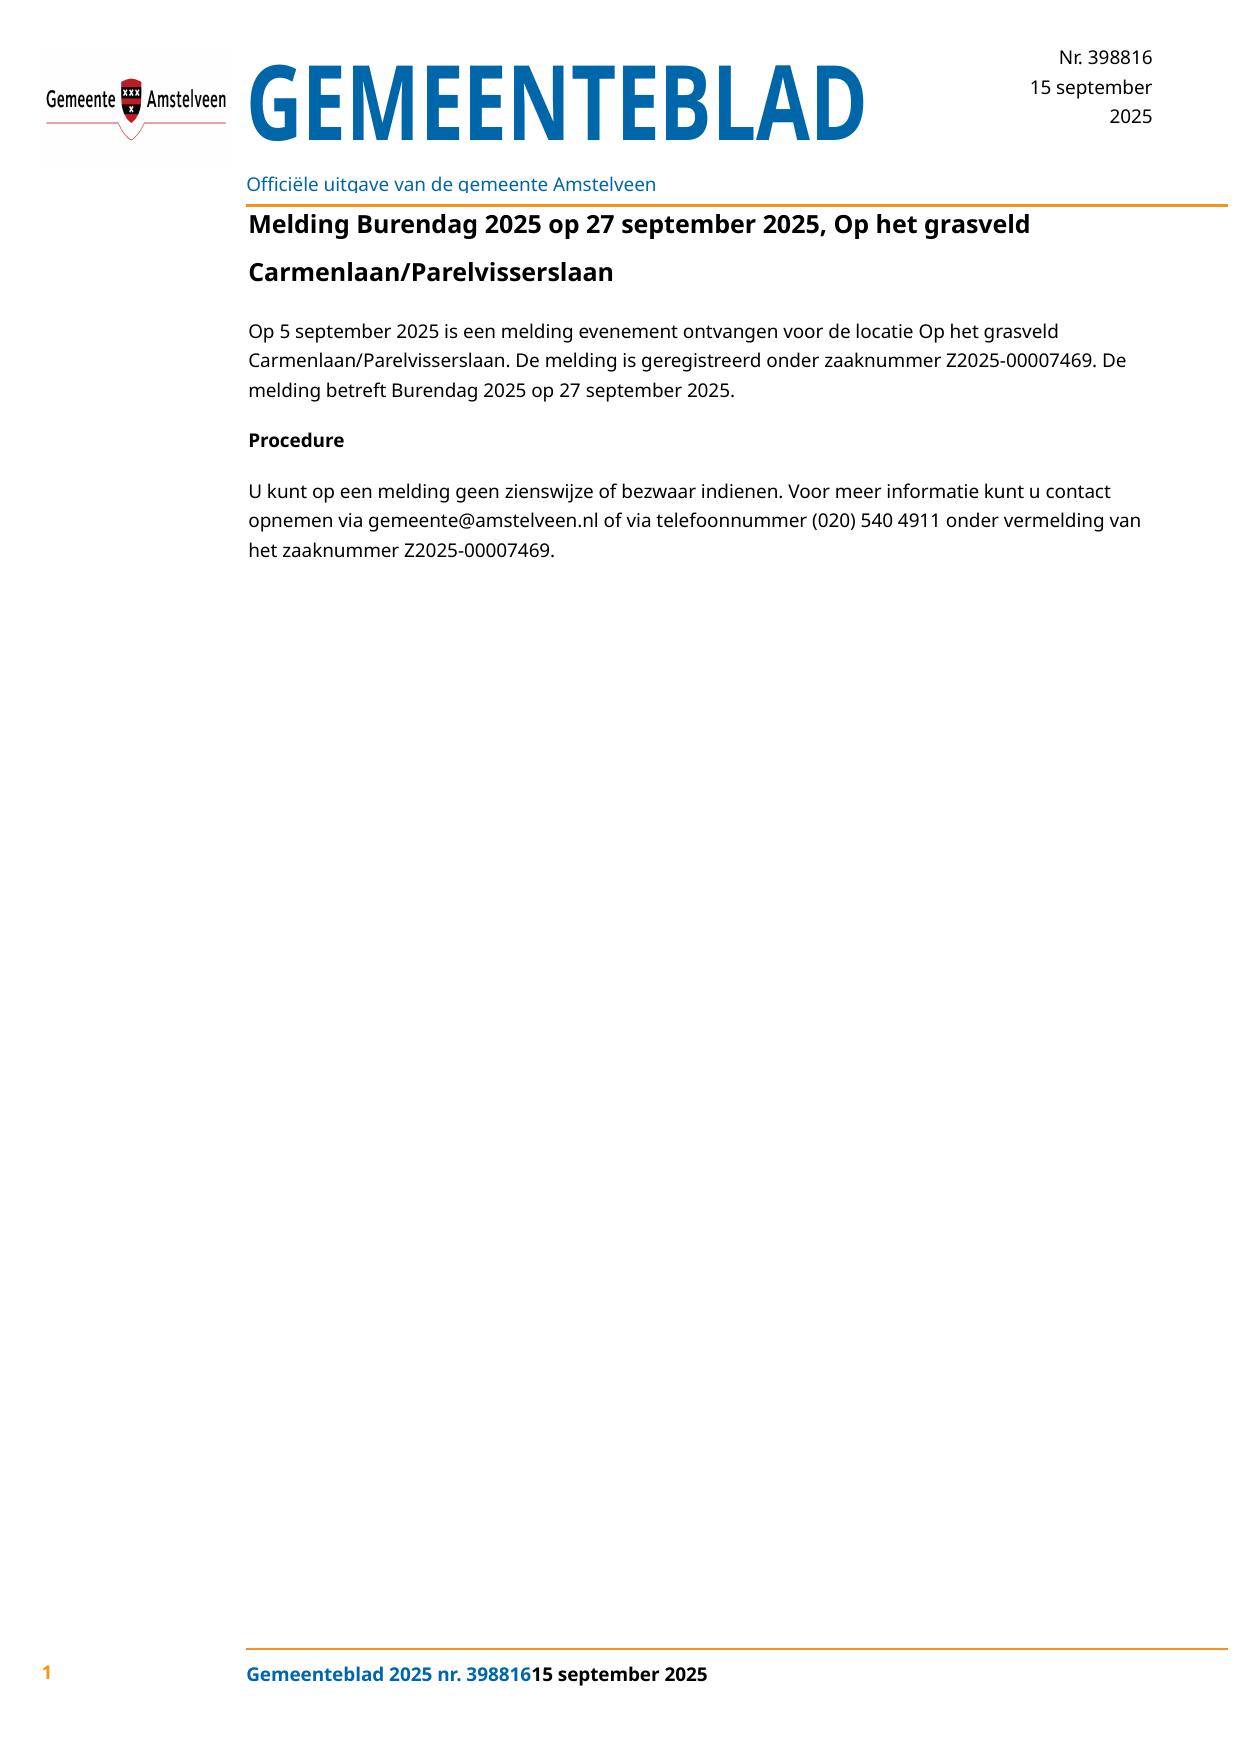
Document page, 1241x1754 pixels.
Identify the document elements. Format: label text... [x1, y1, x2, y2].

text Op 5 september 2025 is een melding evenement ontvangen voor de locatie Op het grasveld Carmenlaan/Parelvisserslaan. De melding is geregistreerd onder zaaknummer Z2025-00007469. De melding betreft Burendag 2025 op 27 september 2025. [248, 318, 1152, 403]
text U kunt op een melding geen zienswijze of bezwaar indienen. Voor meer informatie kunt u contact opnemen via gemeente@amstelveen.nl of via telefoonnummer (020) 540 4911 onder vermelding van het zaaknummer Z2025-00007469. [248, 478, 1152, 563]
picture [41, 47, 231, 172]
text Procedure [248, 427, 1152, 453]
text Melding Burendag 2025 op 27 september 2025, Op het grasveld Carmenlaan/Parelvisserslaan [248, 207, 1152, 288]
